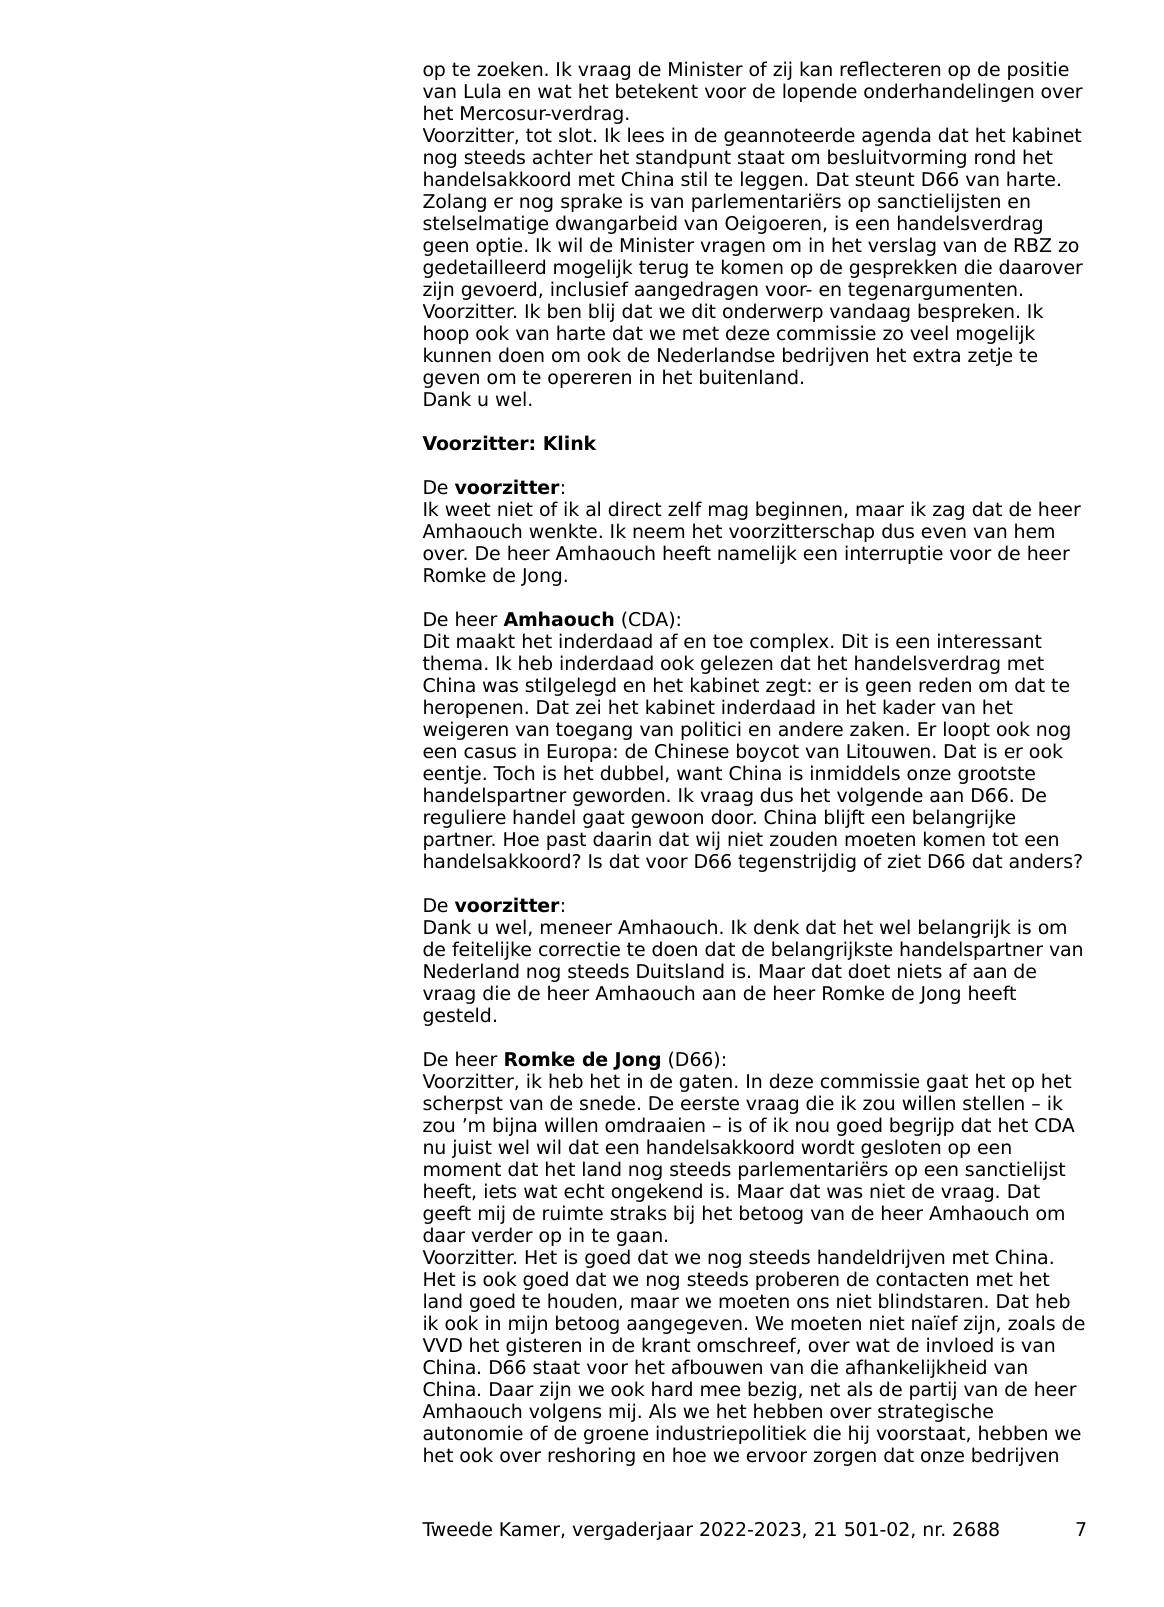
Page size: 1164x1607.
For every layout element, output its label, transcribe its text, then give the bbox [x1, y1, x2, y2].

text Dit maakt het inderdaad af en toe complex. Dit is een interessant thema. Ik heb inderdaad ook gelezen dat het handelsverdrag met China was stilgelegd en het kabinet zegt: er is geen reden om dat te heropenen. Dat zei het kabinet inderdaad in het kader van het weigeren van toegang van politici en andere zaken. Er loopt ook nog een casus in Europa: de Chinese boycot van Litouwen. Dat is er ook eentje. Toch is het dubbel, want China is inmiddels onze grootste handelspartner geworden. Ik vraag dus het volgende aan D66. De reguliere handel gaat gewoon door. China blijft een belangrijke partner. Hoe past daarin dat wij niet zouden moeten komen tot een handelsakkoord? Is dat voor D66 tegenstrijdig of ziet D66 dat anders? [422, 631, 1087, 873]
text Voorzitter, tot slot. Ik lees in de geannoteerde agenda dat het kabinet nog steeds achter het standpunt staat om besluitvorming rond het handelsakkoord met China stil te leggen. Dat steunt D66 van harte. Zolang er nog sprake is van parlementariërs op sanctielijsten en stelselmatige dwangarbeid van Oeigoeren, is een handelsverdrag geen optie. Ik wil de Minister vragen om in het verslag van de RBZ zo gedetailleerd mogelijk terug te komen op de gesprekken die daarover zijn gevoerd, inclusief aangedragen voor- en tegenargumenten. [422, 125, 1087, 301]
text Voorzitter, ik heb het in de gaten. In deze commissie gaat het op het scherpst van de snede. De eerste vraag die ik zou willen stellen – ik zou ’m bijna willen omdraaien – is of ik nou goed begrijp dat het CDA nu juist wel wil dat een handelsakkoord wordt gesloten op een moment dat het land nog steeds parlementariërs op een sanctielijst heeft, iets wat echt ongekend is. Maar dat was niet de vraag. Dat geeft mij de ruimte straks bij het betoog van de heer Amhaouch om daar verder op in te gaan. [422, 1071, 1087, 1247]
text Dank u wel, meneer Amhaouch. Ik denk dat het wel belangrijk is om de feitelijke correctie te doen dat de belangrijkste handelspartner van Nederland nog steeds Duitsland is. Maar dat doet niets af aan de vraag die de heer Amhaouch aan de heer Romke de Jong heeft gesteld. [422, 917, 1087, 1027]
text Voorzitter. Het is goed dat we nog steeds handeldrijven met China. Het is ook goed dat we nog steeds proberen de contacten met het land goed te houden, maar we moeten ons niet blindstaren. Dat heb ik ook in mijn betoog aangegeven. We moeten niet naïef zijn, zoals de VVD het gisteren in de krant omschreef, over wat de invloed is van China. D66 staat voor het afbouwen van die afhankelijkheid van China. Daar zijn we ook hard mee bezig, net als de partij van de heer Amhaouch volgens mij. Als we het hebben over strategische autonomie of de groene industriepolitiek die hij voorstaat, hebben we het ook over reshoring en hoe we ervoor zorgen dat onze bedrijven [422, 1247, 1087, 1467]
text Dank u wel. [422, 389, 1087, 411]
text Ik weet niet of ik al direct zelf mag beginnen, maar ik zag dat de heer Amhaouch wenkte. Ik neem het voorzitterschap dus even van hem over. De heer Amhaouch heeft namelijk een interruptie voor de heer Romke de Jong. [422, 499, 1087, 587]
text De voorzitter: [422, 895, 1087, 917]
text Voorzitter. Ik ben blij dat we dit onderwerp vandaag bespreken. Ik hoop ook van harte dat we met deze commissie zo veel mogelijk kunnen doen om ook de Nederlandse bedrijven het extra zetje te geven om te opereren in het buitenland. [422, 301, 1087, 389]
subtitle Voorzitter: Klink [422, 433, 1087, 455]
text De voorzitter: [422, 477, 1087, 499]
text op te zoeken. Ik vraag de Minister of zij kan reflecteren op de positie van Lula en wat het betekent voor de lopende onderhandelingen over het Mercosur-verdrag. [422, 59, 1087, 125]
text De heer Romke de Jong (D66): [422, 1049, 1087, 1071]
text De heer Amhaouch (CDA): [422, 609, 1087, 631]
